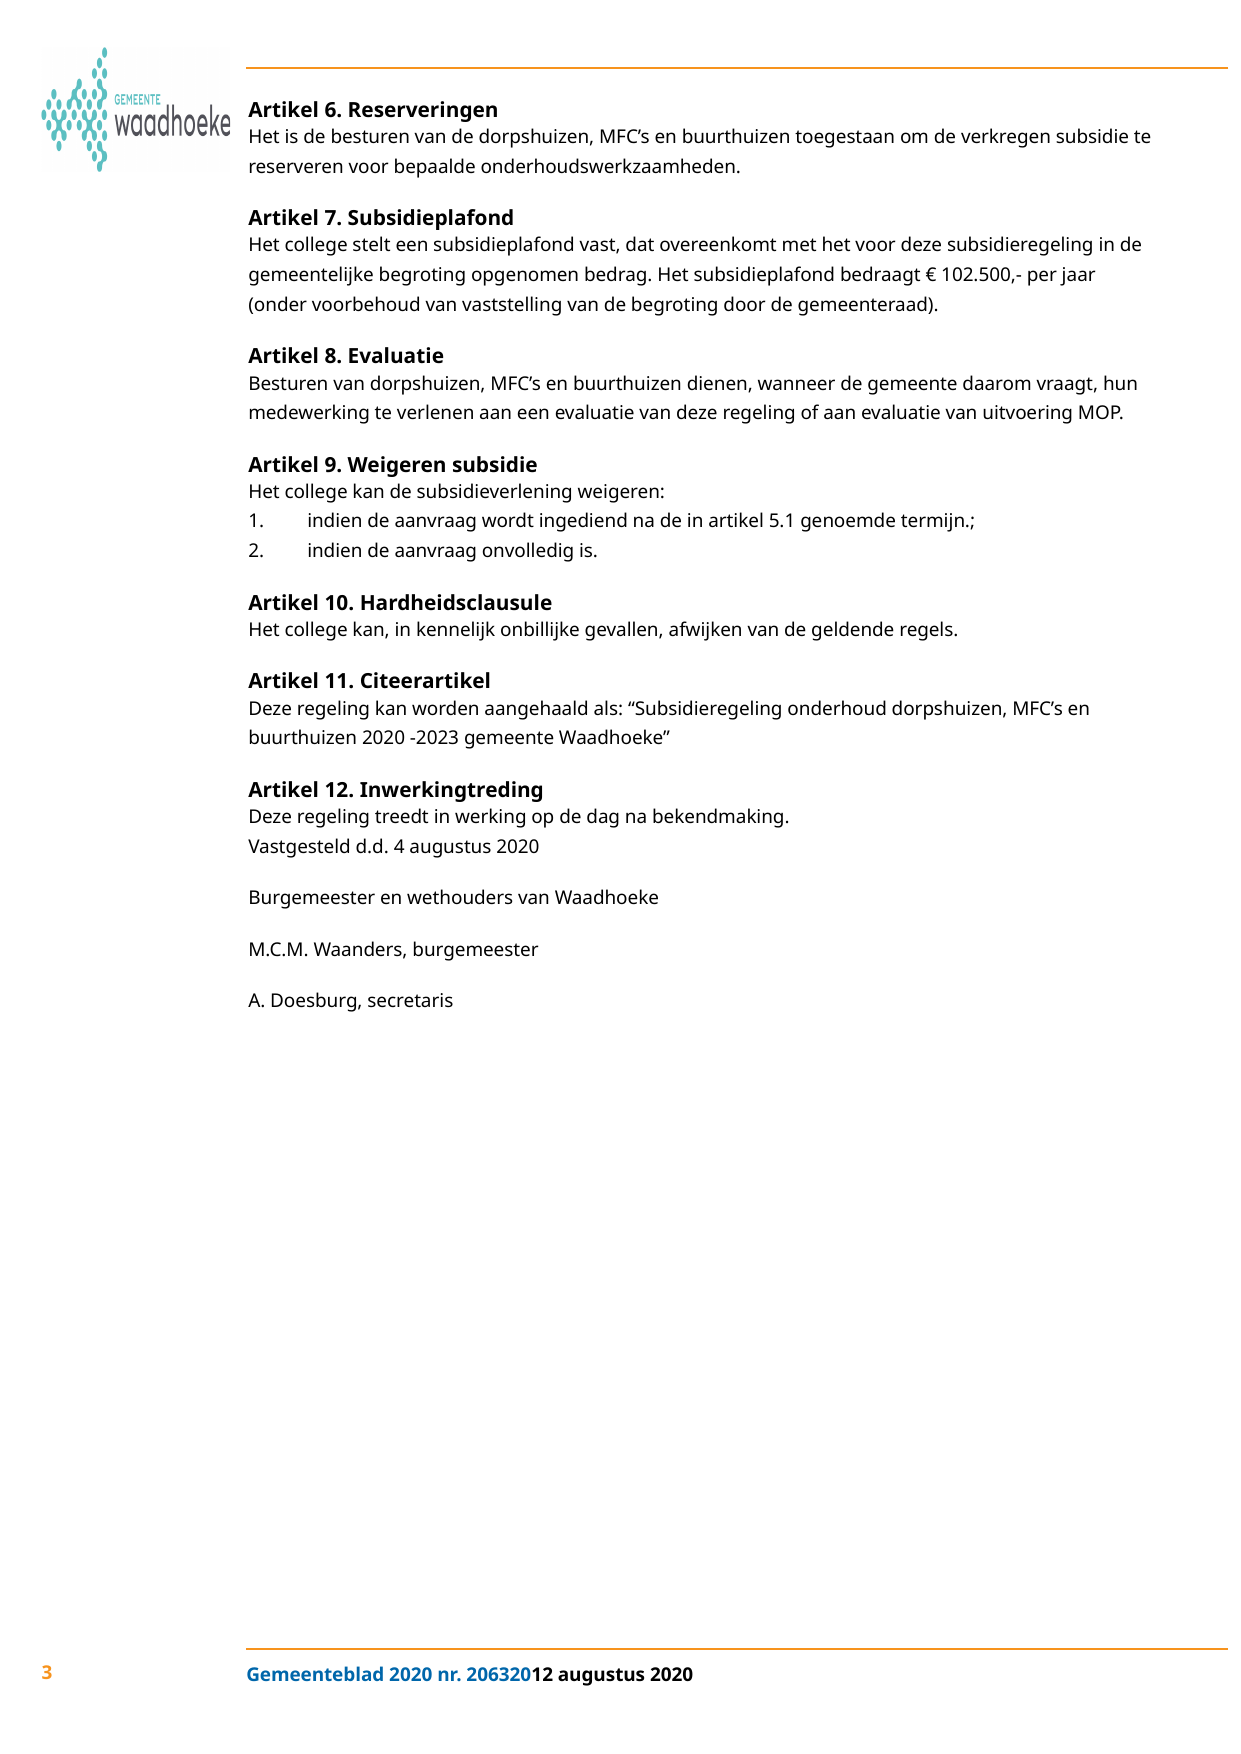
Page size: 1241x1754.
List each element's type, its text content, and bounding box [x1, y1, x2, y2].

text Artikel 8. Evaluatie [248, 341, 1152, 370]
text Artikel 6. Reserveringen [248, 95, 1152, 123]
text Deze regeling kan worden aangehaald als: “Subsidieregeling onderhoud dorpshuizen, MFC’s en buurthuizen 2020 -2023 gemeente Waadhoeke” [248, 695, 1152, 750]
text M.C.M. Waanders, burgemeester [248, 936, 1152, 962]
text Deze regeling treedt in werking op de dag na bekendmaking. [248, 803, 1152, 829]
text Artikel 12. Inwerkingtreding [248, 775, 1152, 803]
text Vastgesteld d.d. 4 augustus 2020 [248, 833, 1152, 859]
text Artikel 9. Weigeren subsidie [248, 450, 1152, 478]
text Het college kan, in kennelijk onbillijke gevallen, afwijken van de geldende regels. [248, 616, 1152, 642]
list indien de aanvraag wordt ingediend na de in artikel 5.1 genoemde termijn.; [248, 508, 1152, 533]
list indien de aanvraag onvolledig is. [248, 537, 1152, 563]
picture [41, 47, 231, 172]
text Artikel 7. Subsidieplafond [248, 203, 1152, 232]
text Het college kan de subsidieverlening weigeren: [248, 478, 1152, 504]
text Het is de besturen van de dorpshuizen, MFC’s en buurthuizen toegestaan om de verkregen subsidie te reserveren voor bepaalde onderhoudswerkzaamheden. [248, 123, 1152, 178]
text Burgemeester en wethouders van Waadhoeke [248, 884, 1152, 910]
text Artikel 11. Citeerartikel [248, 667, 1152, 695]
text Besturen van dorpshuizen, MFC’s en buurthuizen dienen, wanneer de gemeente daarom vraagt, hun medewerking te verlenen aan een evaluatie van deze regeling of aan evaluatie van uitvoering MOP. [248, 370, 1152, 425]
text Artikel 10. Hardheidsclausule [248, 588, 1152, 616]
text Het college stelt een subsidieplafond vast, dat overeenkomt met het voor deze subsidieregeling in de gemeentelijke begroting opgenomen bedrag. Het subsidieplafond bedraagt € 102.500,- per jaar (onder voorbehoud van vaststelling van de begroting door de gemeenteraad). [248, 232, 1152, 317]
text A. Doesburg, secretaris [248, 987, 1152, 1013]
